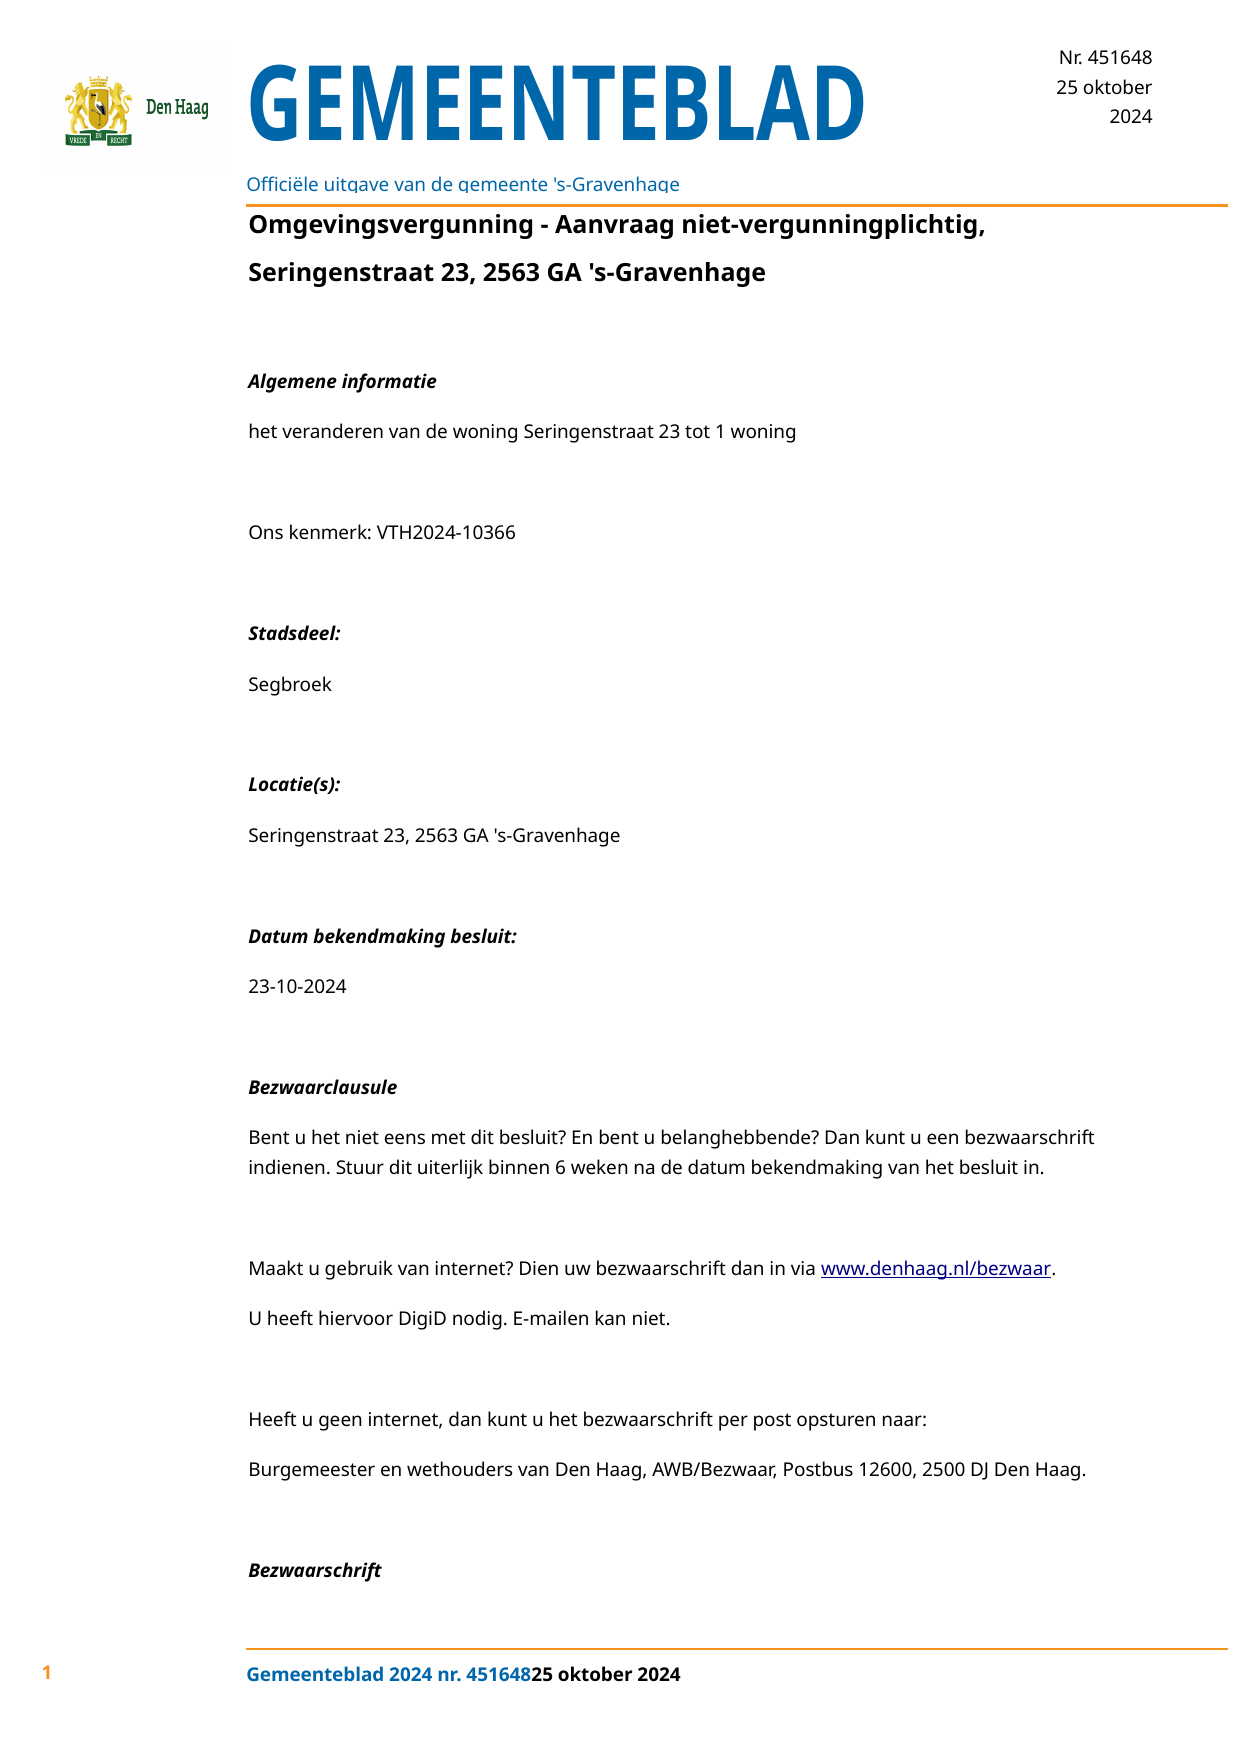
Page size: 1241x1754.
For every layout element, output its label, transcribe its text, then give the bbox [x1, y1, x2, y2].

text Heeft u geen internet, dan kunt u het bezwaarschrift per post opsturen naar: [248, 1406, 1152, 1432]
text Omgevingsvergunning - Aanvraag niet-vergunningplichtig, Seringenstraat 23, 2563 GA 's-Gravenhage [248, 207, 1152, 288]
text Stadsdeel: [248, 620, 1152, 646]
picture [41, 47, 231, 172]
text Datum bekendmaking besluit: [248, 923, 1152, 949]
text Bezwaarclausule [248, 1074, 1152, 1100]
text U heeft hiervoor DigiD nodig. E-mailen kan niet. [248, 1305, 1152, 1331]
text Seringenstraat 23, 2563 GA 's-Gravenhage [248, 822, 1152, 848]
text Locatie(s): [248, 772, 1152, 797]
text Bent u het niet eens met dit besluit? En bent u belanghebbende? Dan kunt u een bezwaarschrift indienen. Stuur dit uiterlijk binnen 6 weken na de datum bekendmaking van het besluit in. [248, 1124, 1152, 1180]
text Ons kenmerk: VTH2024-10366 [248, 519, 1152, 545]
text 23-10-2024 [248, 973, 1152, 999]
text het veranderen van de woning Seringenstraat 23 tot 1 woning [248, 419, 1152, 444]
text Burgemeester en wethouders van Den Haag, AWB/Bezwaar, Postbus 12600, 2500 DJ Den Haag. [248, 1457, 1152, 1482]
text Segbroek [248, 671, 1152, 697]
text Algemene informatie [248, 368, 1152, 394]
text Maakt u gebruik van internet? Dien uw bezwaarschrift dan in via www.denhaag.nl/bezwaar. [248, 1255, 1152, 1281]
text Bezwaarschrift [248, 1557, 1152, 1583]
